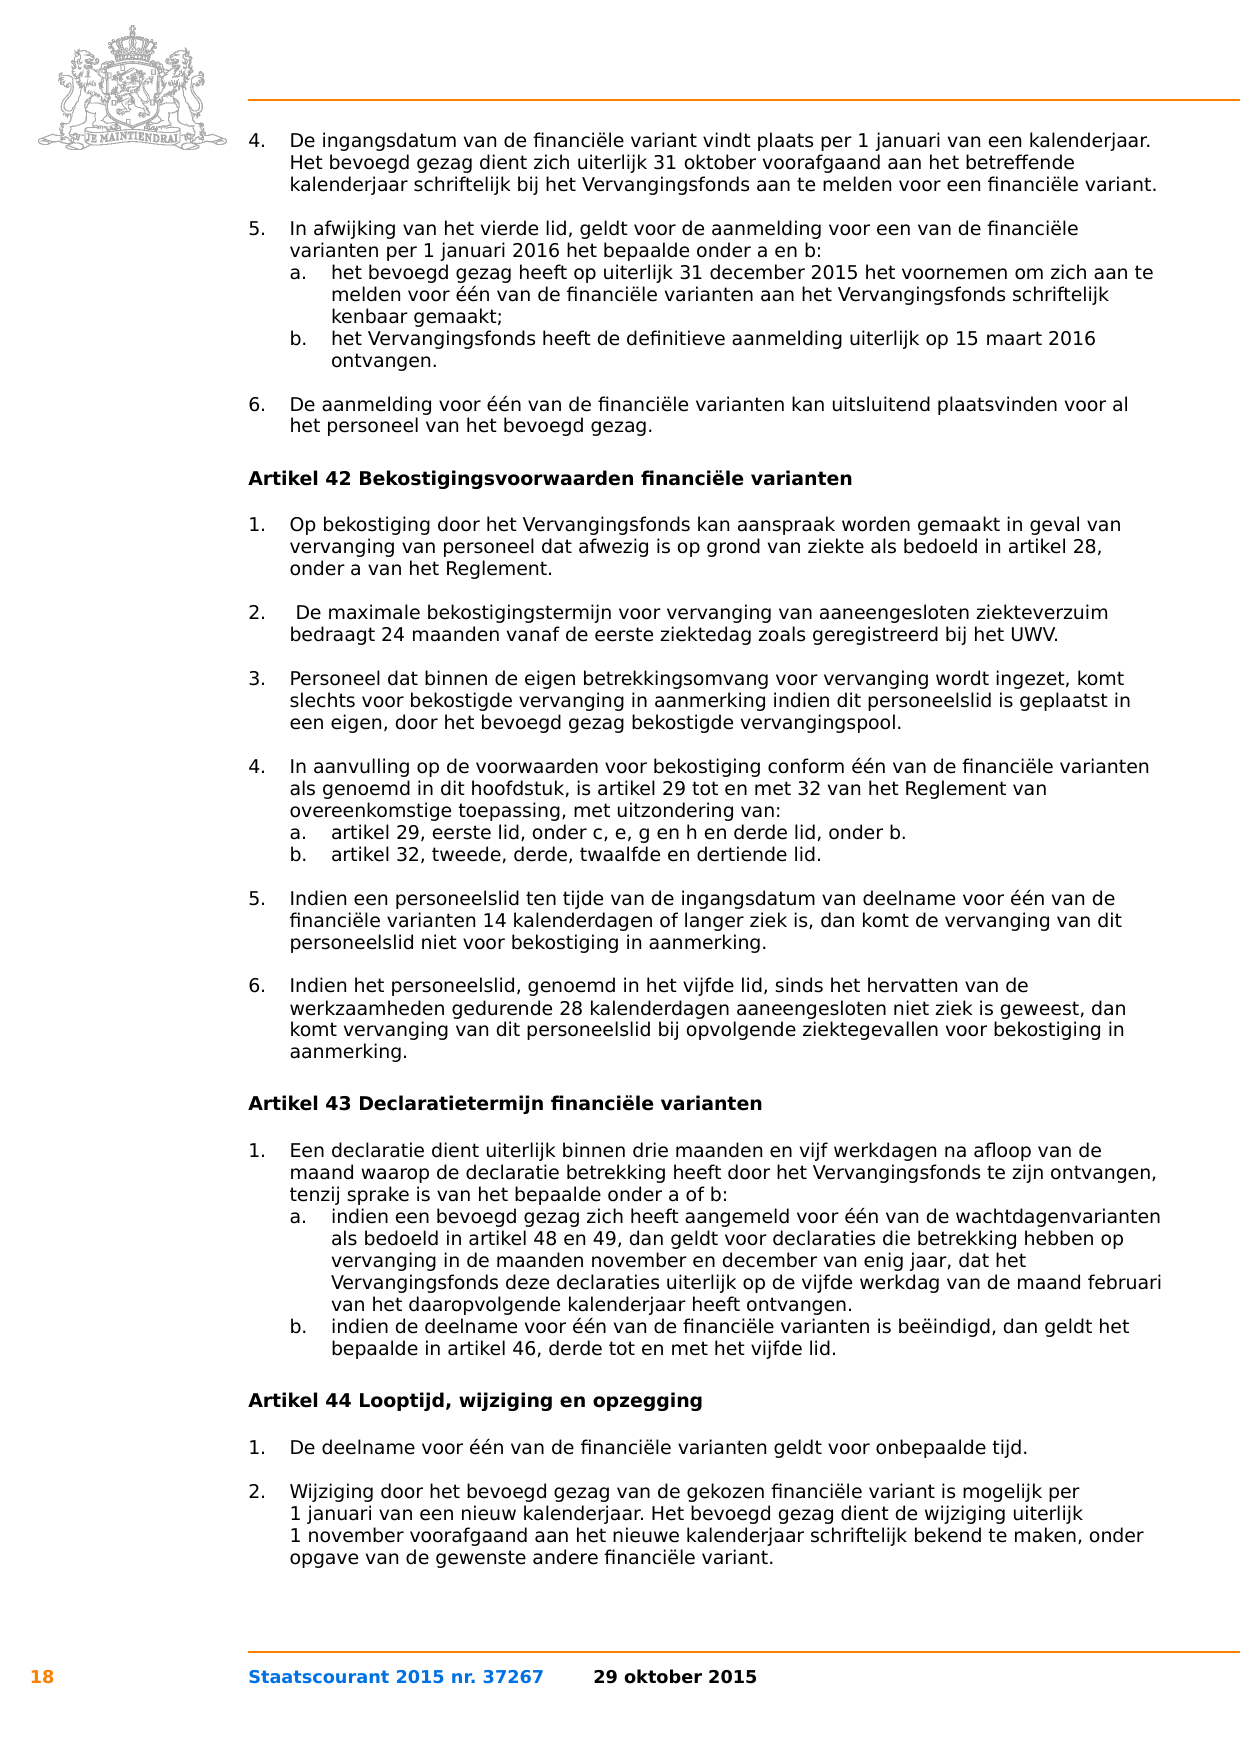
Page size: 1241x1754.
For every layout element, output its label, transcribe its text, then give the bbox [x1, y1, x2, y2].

text a. het bevoegd gezag heeft op uiterlijk 31 december 2015 het voornemen om zich aan te melden voor één van de financiële varianten aan het Vervangingsfonds schriftelijk kenbaar gemaakt; [289, 262, 1163, 328]
subtitle Artikel 42 Bekostigingsvoorwaarden financiële varianten [248, 467, 1163, 489]
text 2. Wijziging door het bevoegd gezag van de gekozen financiële variant is mogelijk per 1 januari van een nieuw kalenderjaar. Het bevoegd gezag dient de wijziging uiterlijk 1 november voorafgaand aan het nieuwe kalenderjaar schriftelijk bekend te maken, onder opgave van de gewenste andere financiële variant. [248, 1481, 1163, 1569]
text 5. Indien een personeelslid ten tijde van de ingangsdatum van deelname voor één van de financiële varianten 14 kalenderdagen of langer ziek is, dan komt de vervanging van dit personeelslid niet voor bekostiging in aanmerking. [248, 888, 1163, 953]
text 6. De aanmelding voor één van de financiële varianten kan uitsluitend plaatsvinden voor al het personeel van het bevoegd gezag. [248, 393, 1163, 437]
text a. artikel 29, eerste lid, onder c, e, g en h en derde lid, onder b. [289, 822, 1163, 844]
text 3. Personeel dat binnen de eigen betrekkingsomvang voor vervanging wordt ingezet, komt slechts voor bekostigde vervanging in aanmerking indien dit personeelslid is geplaatst in een eigen, door het bevoegd gezag bekostigde vervangingspool. [248, 668, 1163, 734]
text b. het Vervangingsfonds heeft de definitieve aanmelding uiterlijk op 15 maart 2016 ontvangen. [289, 328, 1163, 372]
text 5. In afwijking van het vierde lid, geldt voor de aanmelding voor een van de financiële varianten per 1 januari 2016 het bepaalde onder a en b: [248, 218, 1163, 262]
text 4. In aanvulling op de voorwaarden voor bekostiging conform één van de financiële varianten als genoemd in dit hoofdstuk, is artikel 29 tot en met 32 van het Reglement van overeenkomstige toepassing, met uitzondering van: [248, 756, 1163, 822]
text 1. De deelname voor één van de financiële varianten geldt voor onbepaalde tijd. [248, 1437, 1163, 1459]
text b. artikel 32, tweede, derde, twaalfde en dertiende lid. [289, 844, 1163, 866]
text 1. Een declaratie dient uiterlijk binnen drie maanden en vijf werkdagen na afloop van de maand waarop de declaratie betrekking heeft door het Vervangingsfonds te zijn ontvangen, tenzij sprake is van het bepaalde onder a of b: [248, 1140, 1163, 1206]
picture [38, 25, 227, 150]
subtitle Artikel 43 Declaratietermijn financiële varianten [248, 1093, 1163, 1115]
text 4. De ingangsdatum van de financiële variant vindt plaats per 1 januari van een kalenderjaar. Het bevoegd gezag dient zich uiterlijk 31 oktober voorafgaand aan het betreffende kalenderjaar schriftelijk bij het Vervangingsfonds aan te melden voor een financiële variant. [248, 130, 1163, 196]
text a. indien een bevoegd gezag zich heeft aangemeld voor één van de wachtdagenvarianten als bedoeld in artikel 48 en 49, dan geldt voor declaraties die betrekking hebben op vervanging in de maanden november en december van enig jaar, dat het Vervangingsfonds deze declaraties uiterlijk op de vijfde werkdag van de maand februari van het daaropvolgende kalenderjaar heeft ontvangen. [289, 1206, 1163, 1316]
text 2. De maximale bekostigingstermijn voor vervanging van aaneengesloten ziekteverzuim bedraagt 24 maanden vanaf de eerste ziektedag zoals geregistreerd bij het UWV. [248, 602, 1163, 646]
text 6. Indien het personeelslid, genoemd in het vijfde lid, sinds het hervatten van de werkzaamheden gedurende 28 kalenderdagen aaneengesloten niet ziek is geweest, dan komt vervanging van dit personeelslid bij opvolgende ziektegevallen voor bekostiging in aanmerking. [248, 975, 1163, 1063]
text b. indien de deelname voor één van de financiële varianten is beëindigd, dan geldt het bepaalde in artikel 46, derde tot en met het vijfde lid. [289, 1316, 1163, 1360]
subtitle Artikel 44 Looptijd, wijziging en opzegging [248, 1390, 1163, 1412]
text 1. Op bekostiging door het Vervangingsfonds kan aanspraak worden gemaakt in geval van vervanging van personeel dat afwezig is op grond van ziekte als bedoeld in artikel 28, onder a van het Reglement. [248, 514, 1163, 580]
